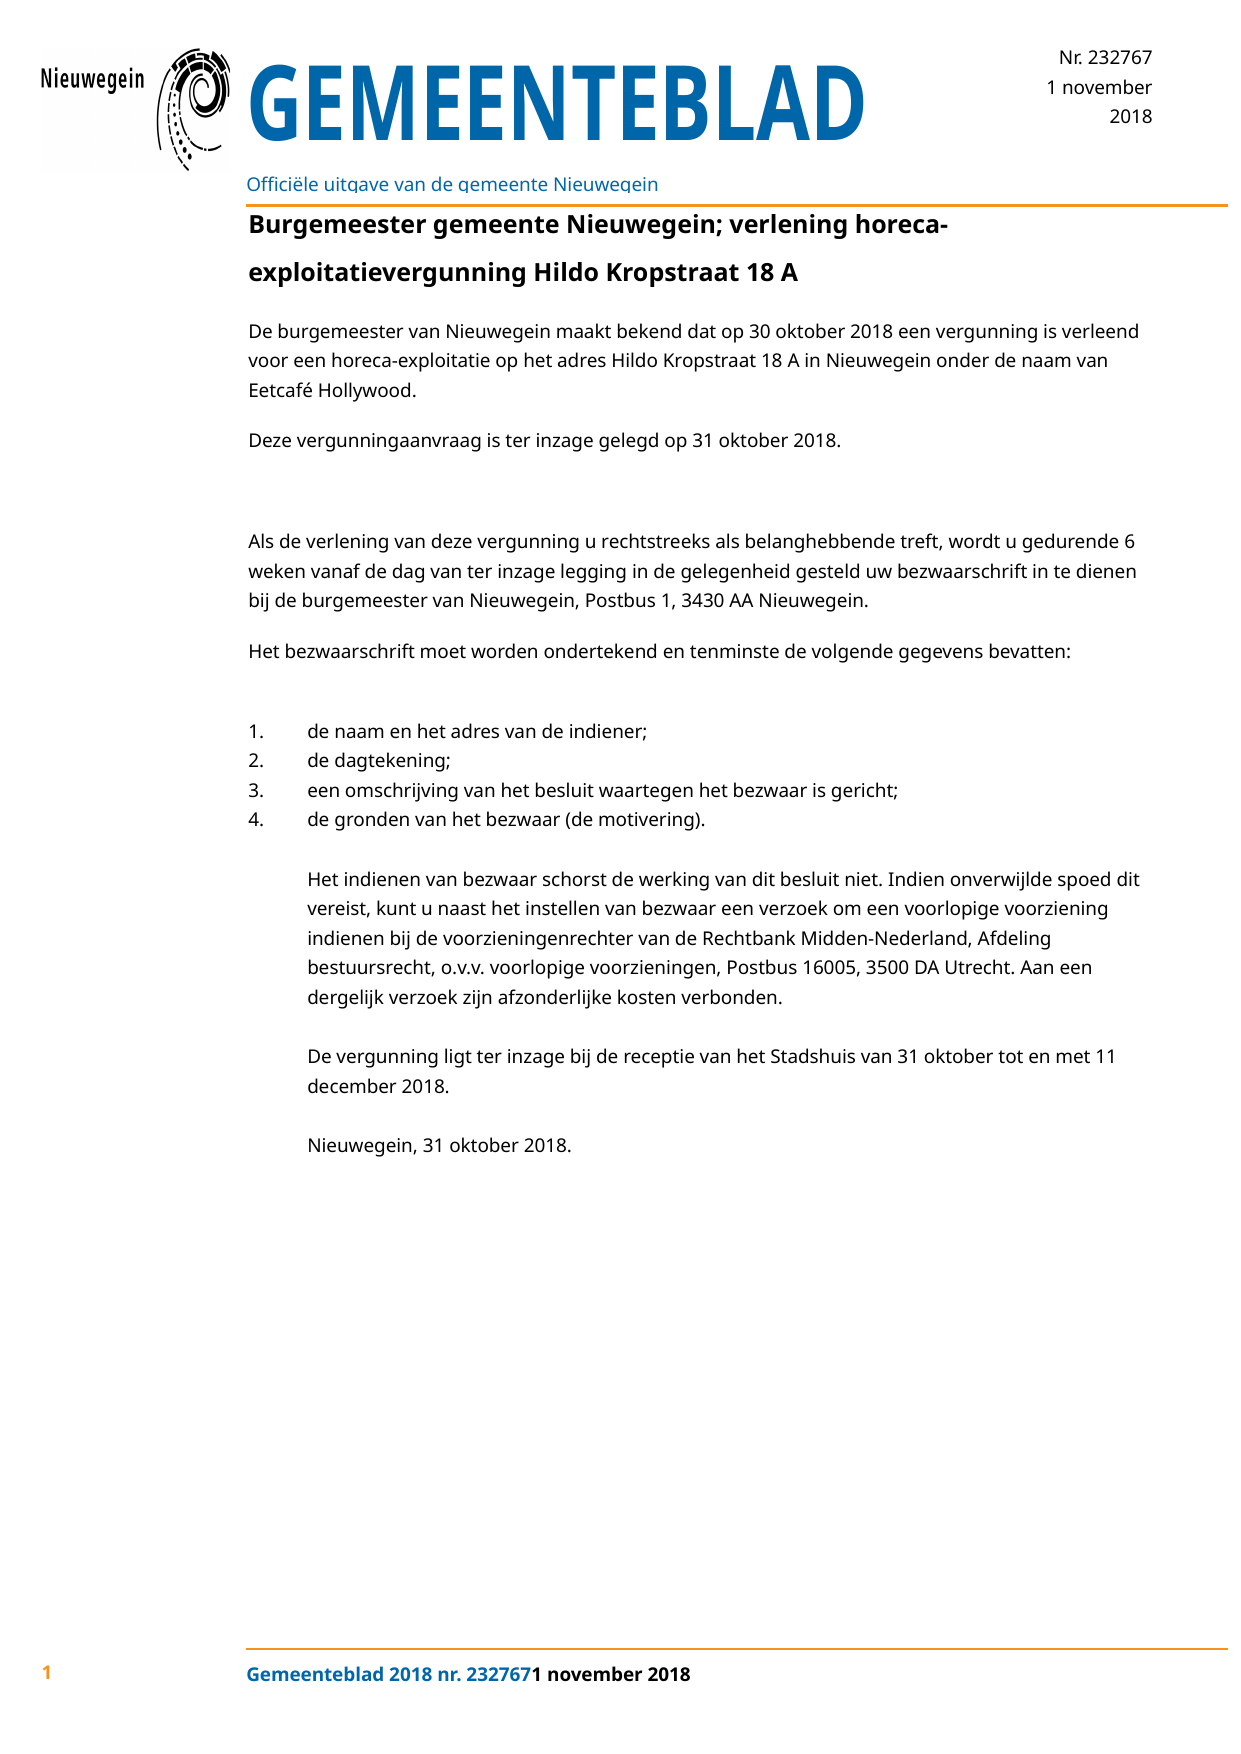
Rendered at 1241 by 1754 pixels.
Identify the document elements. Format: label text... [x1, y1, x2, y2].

list Nieuwegein, 31 oktober 2018. [248, 1132, 1152, 1158]
list De vergunning ligt ter inzage bij de receptie van het Stadshuis van 31 oktober tot en met 11 december 2018. [248, 1043, 1152, 1099]
picture [41, 47, 231, 172]
list de gronden van het bezwaar (de motivering). [248, 807, 1152, 832]
text Burgemeester gemeente Nieuwegein; verlening horeca-exploitatievergunning Hildo Kropstraat 18 A [248, 207, 1152, 288]
text De burgemeester van Nieuwegein maakt bekend dat op 30 oktober 2018 een vergunning is verleend voor een horeca-exploitatie op het adres Hildo Kropstraat 18 A in Nieuwegein onder de naam van Eetcafé Hollywood. [248, 318, 1152, 403]
text Het bezwaarschrift moet worden ondertekend en tenminste de volgende gegevens bevatten: [248, 638, 1152, 664]
text Als de verlening van deze vergunning u rechtstreeks als belanghebbende treft, wordt u gedurende 6 weken vanaf de dag van ter inzage legging in de gelegenheid gesteld uw bezwaarschrift in te dienen bij de burgemeester van Nieuwegein, Postbus 1, 3430 AA Nieuwegein. [248, 528, 1152, 613]
text Deze vergunningaanvraag is ter inzage gelegd op 31 oktober 2018. [248, 427, 1152, 453]
list de naam en het adres van de indiener; [248, 718, 1152, 744]
list de dagtekening; [248, 747, 1152, 773]
list een omschrijving van het besluit waartegen het bezwaar is gericht; [248, 777, 1152, 803]
list Het indienen van bezwaar schorst de werking van dit besluit niet. Indien onverwijlde spoed dit vereist, kunt u naast het instellen van bezwaar een verzoek om een voorlopige voorziening indienen bij de voorzieningenrechter van de Rechtbank Midden-Nederland, Afdeling bestuursrecht, o.v.v. voorlopige voorzieningen, Postbus 16005, 3500 DA Utrecht. Aan een dergelijk verzoek zijn afzonderlijke kosten verbonden. [248, 866, 1152, 1010]
